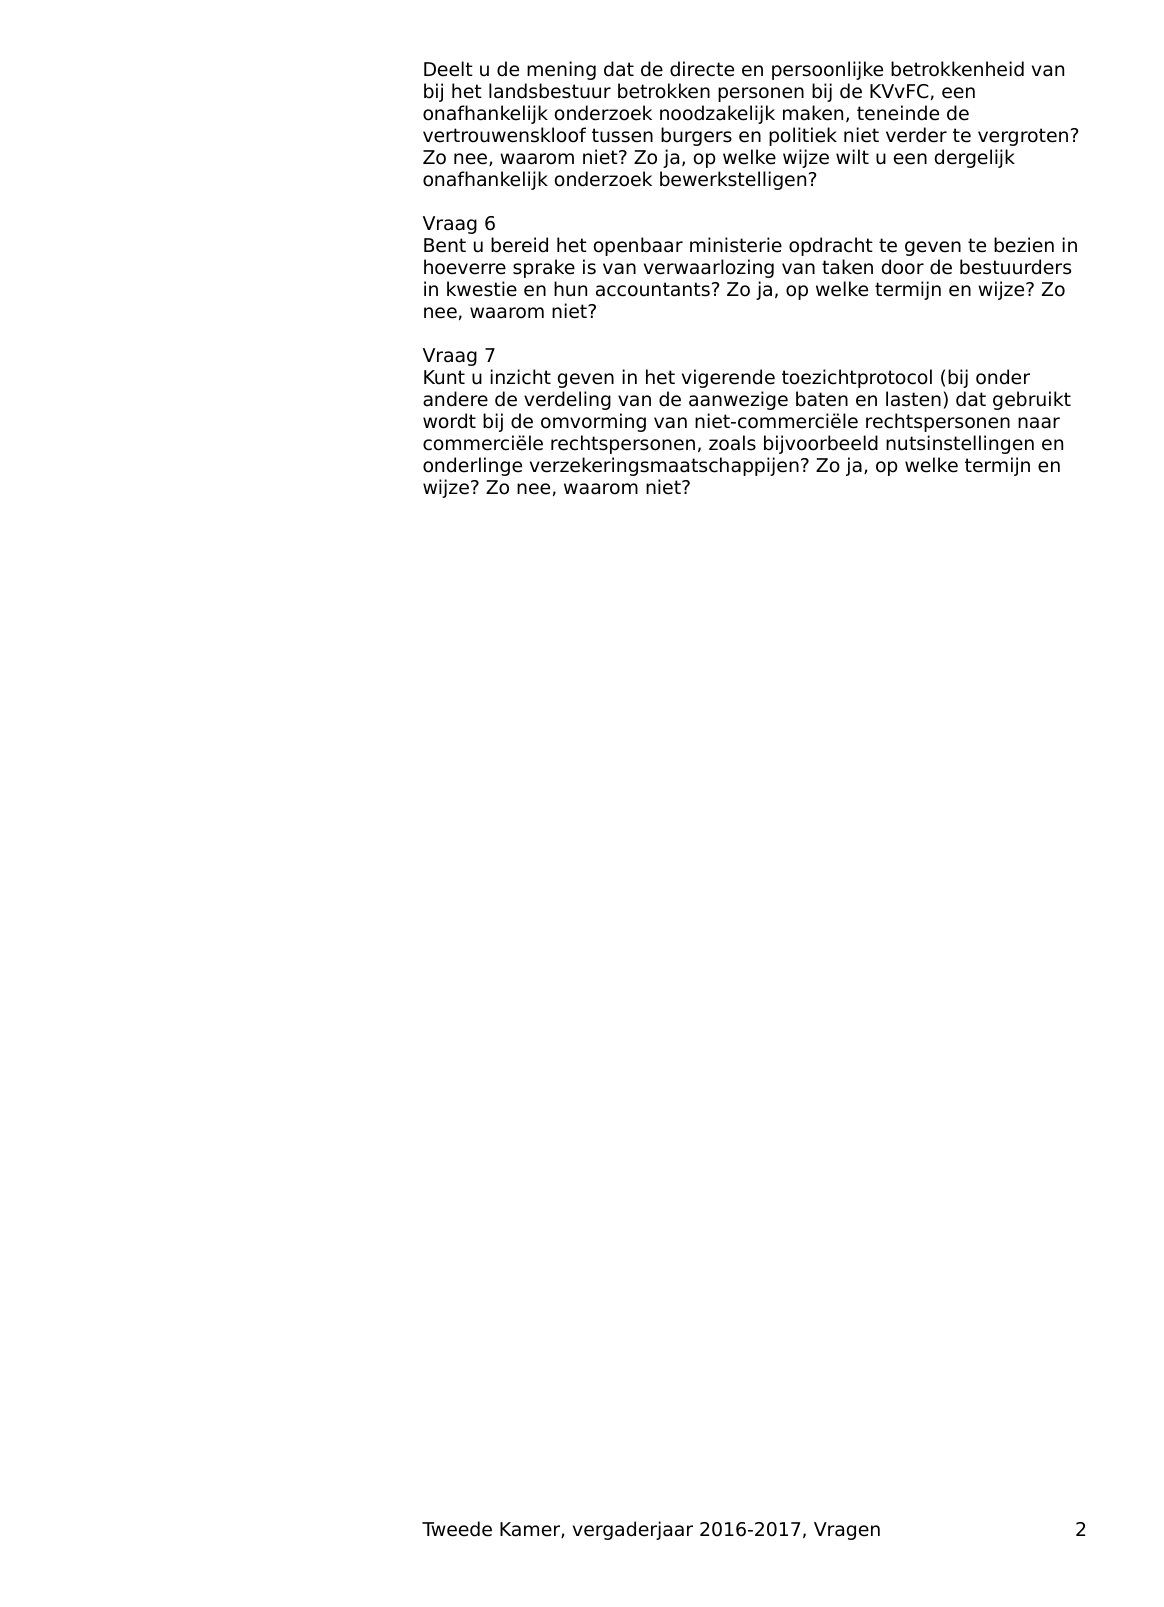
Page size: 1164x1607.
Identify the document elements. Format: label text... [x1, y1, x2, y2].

text Deelt u de mening dat de directe en persoonlijke betrokkenheid van bij het landsbestuur betrokken personen bij de KVvFC, een onafhankelijk onderzoek noodzakelijk maken, teneinde de vertrouwenskloof tussen burgers en politiek niet verder te vergroten? Zo nee, waarom niet? Zo ja, op welke wijze wilt u een dergelijk onafhankelijk onderzoek bewerkstelligen? [422, 59, 1087, 191]
text Bent u bereid het openbaar ministerie opdracht te geven te bezien in hoeverre sprake is van verwaarlozing van taken door de bestuurders in kwestie en hun accountants? Zo ja, op welke termijn en wijze? Zo nee, waarom niet? [422, 235, 1087, 323]
text Vraag 6 [422, 213, 1087, 235]
text Kunt u inzicht geven in het vigerende toezichtprotocol (bij onder andere de verdeling van de aanwezige baten en lasten) dat gebruikt wordt bij de omvorming van niet-commerciële rechtspersonen naar commerciële rechtspersonen, zoals bijvoorbeeld nutsinstellingen en onderlinge verzekeringsmaatschappijen? Zo ja, op welke termijn en wijze? Zo nee, waarom niet? [422, 367, 1087, 499]
text Vraag 7 [422, 345, 1087, 367]
